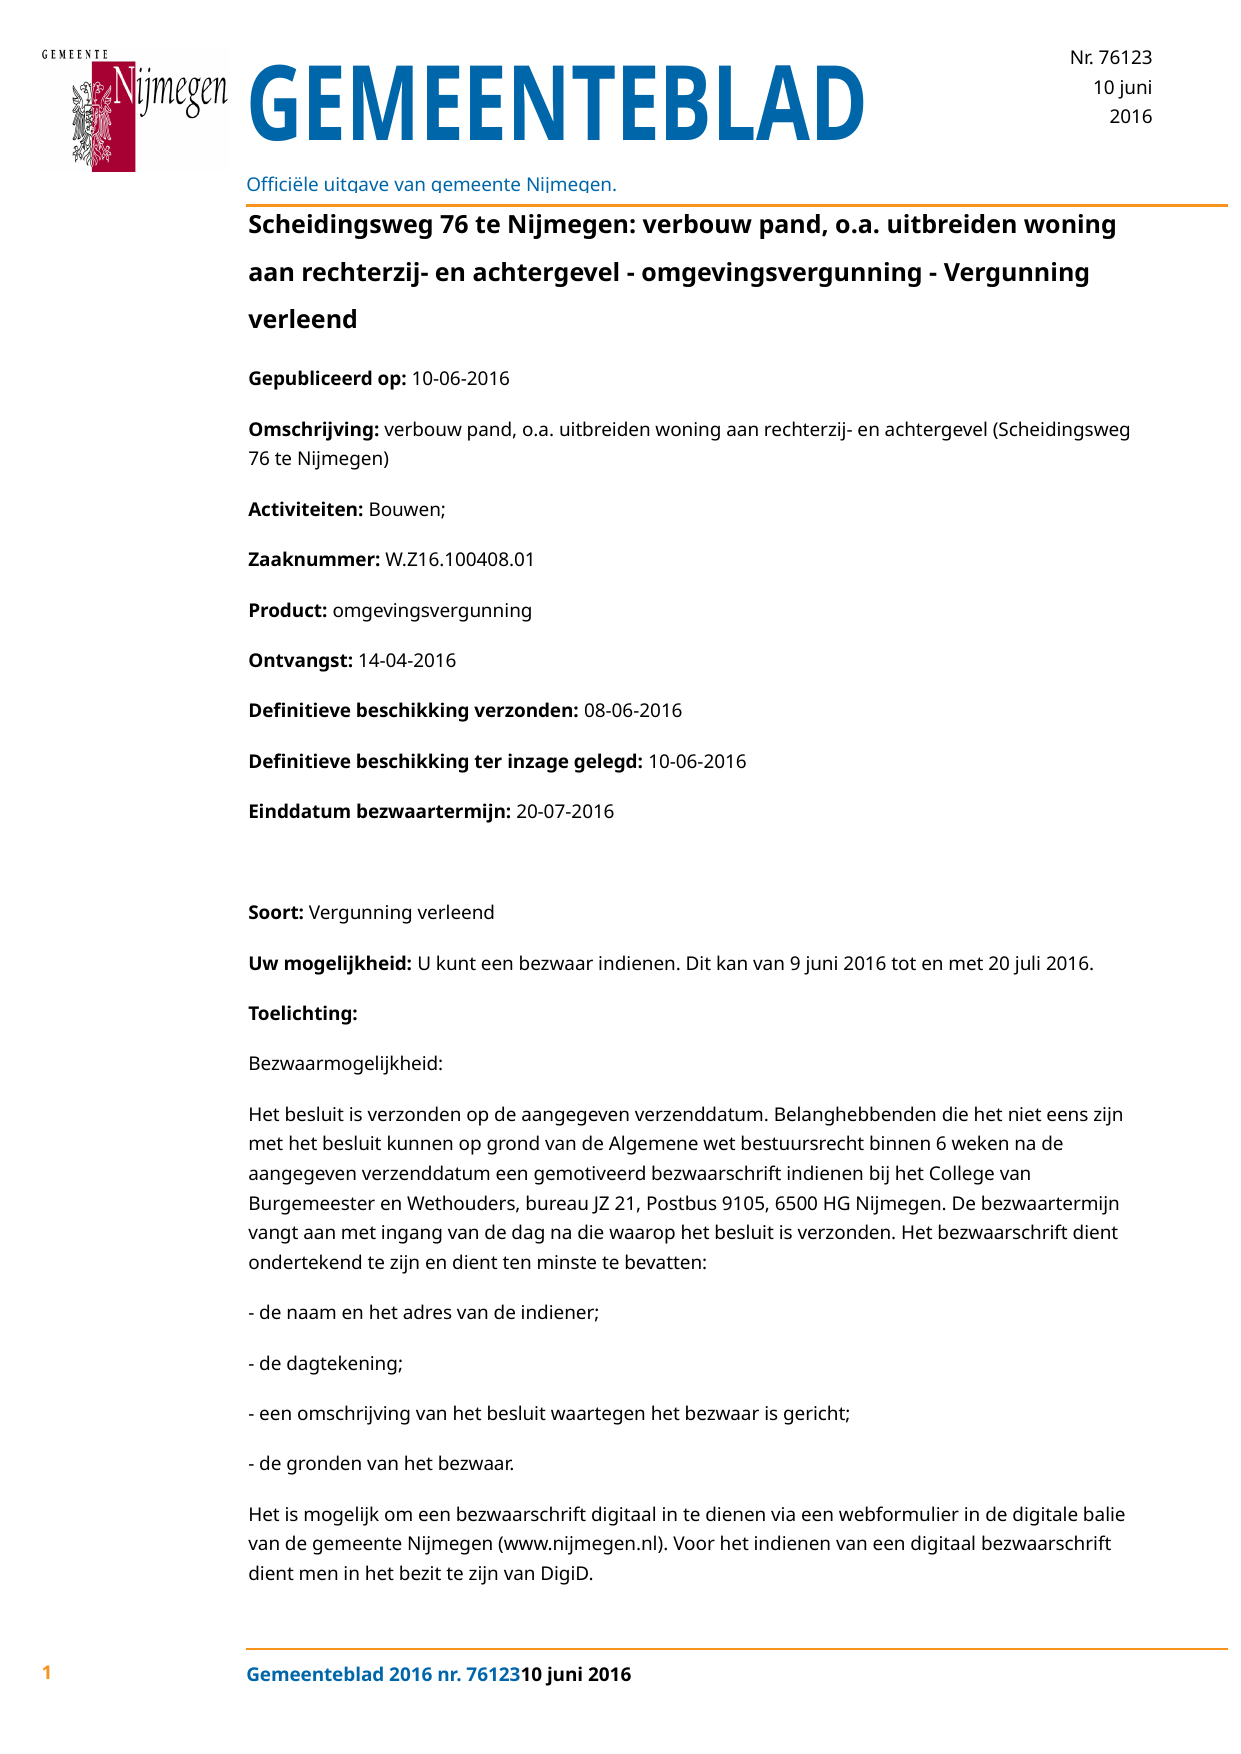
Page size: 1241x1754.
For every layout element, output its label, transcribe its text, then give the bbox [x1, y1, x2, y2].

text Het is mogelijk om een bezwaarschrift digitaal in te dienen via een webformulier in de digitale balie van de gemeente Nijmegen (www.nijmegen.nl). Voor het indienen van een digitaal bezwaarschrift dient men in het bezit te zijn van DigiD. [248, 1501, 1152, 1586]
text - de dagtekening; [248, 1350, 1152, 1375]
text Gepubliceerd op: 10-06-2016 [248, 366, 1152, 391]
text - een omschrijving van het besluit waartegen het bezwaar is gericht; [248, 1400, 1152, 1426]
text Activiteiten: Bouwen; [248, 496, 1152, 522]
text Ontvangst: 14-04-2016 [248, 647, 1152, 673]
text - de naam en het adres van de indiener; [248, 1299, 1152, 1325]
text Zaaknummer: W.Z16.100408.01 [248, 546, 1152, 572]
text Omschrijving: verbouw pand, o.a. uitbreiden woning aan rechterzij- en achtergevel (Scheidingsweg 76 te Nijmegen) [248, 416, 1152, 471]
text Definitieve beschikking verzonden: 08-06-2016 [248, 698, 1152, 723]
text Uw mogelijkheid: U kunt een bezwaar indienen. Dit kan van 9 juni 2016 tot en met 20 juli 2016. [248, 950, 1152, 975]
picture [41, 47, 231, 172]
text Toelichting: [248, 1000, 1152, 1026]
text Soort: Vergunning verleend [248, 899, 1152, 925]
text Het besluit is verzonden op de aangegeven verzenddatum. Belanghebbenden die het niet eens zijn met het besluit kunnen op grond van de Algemene wet bestuursrecht binnen 6 weken na de aangegeven verzenddatum een gemotiveerd bezwaarschrift indienen bij het College van Burgemeester en Wethouders, bureau JZ 21, Postbus 9105, 6500 HG Nijmegen. De bezwaartermijn vangt aan met ingang van de dag na die waarop het besluit is verzonden. Het bezwaarschrift dient ondertekend te zijn en dient ten minste te bevatten: [248, 1101, 1152, 1274]
text Product: omgevingsvergunning [248, 597, 1152, 622]
text Scheidingsweg 76 te Nijmegen: verbouw pand, o.a. uitbreiden woning aan rechterzij- en achtergevel - omgevingsvergunning - Vergunning verleend [248, 207, 1152, 336]
text Definitieve beschikking ter inzage gelegd: 10-06-2016 [248, 748, 1152, 774]
text Bezwaarmogelijkheid: [248, 1051, 1152, 1076]
text Einddatum bezwaartermijn: 20-07-2016 [248, 798, 1152, 824]
text - de gronden van het bezwaar. [248, 1451, 1152, 1476]
